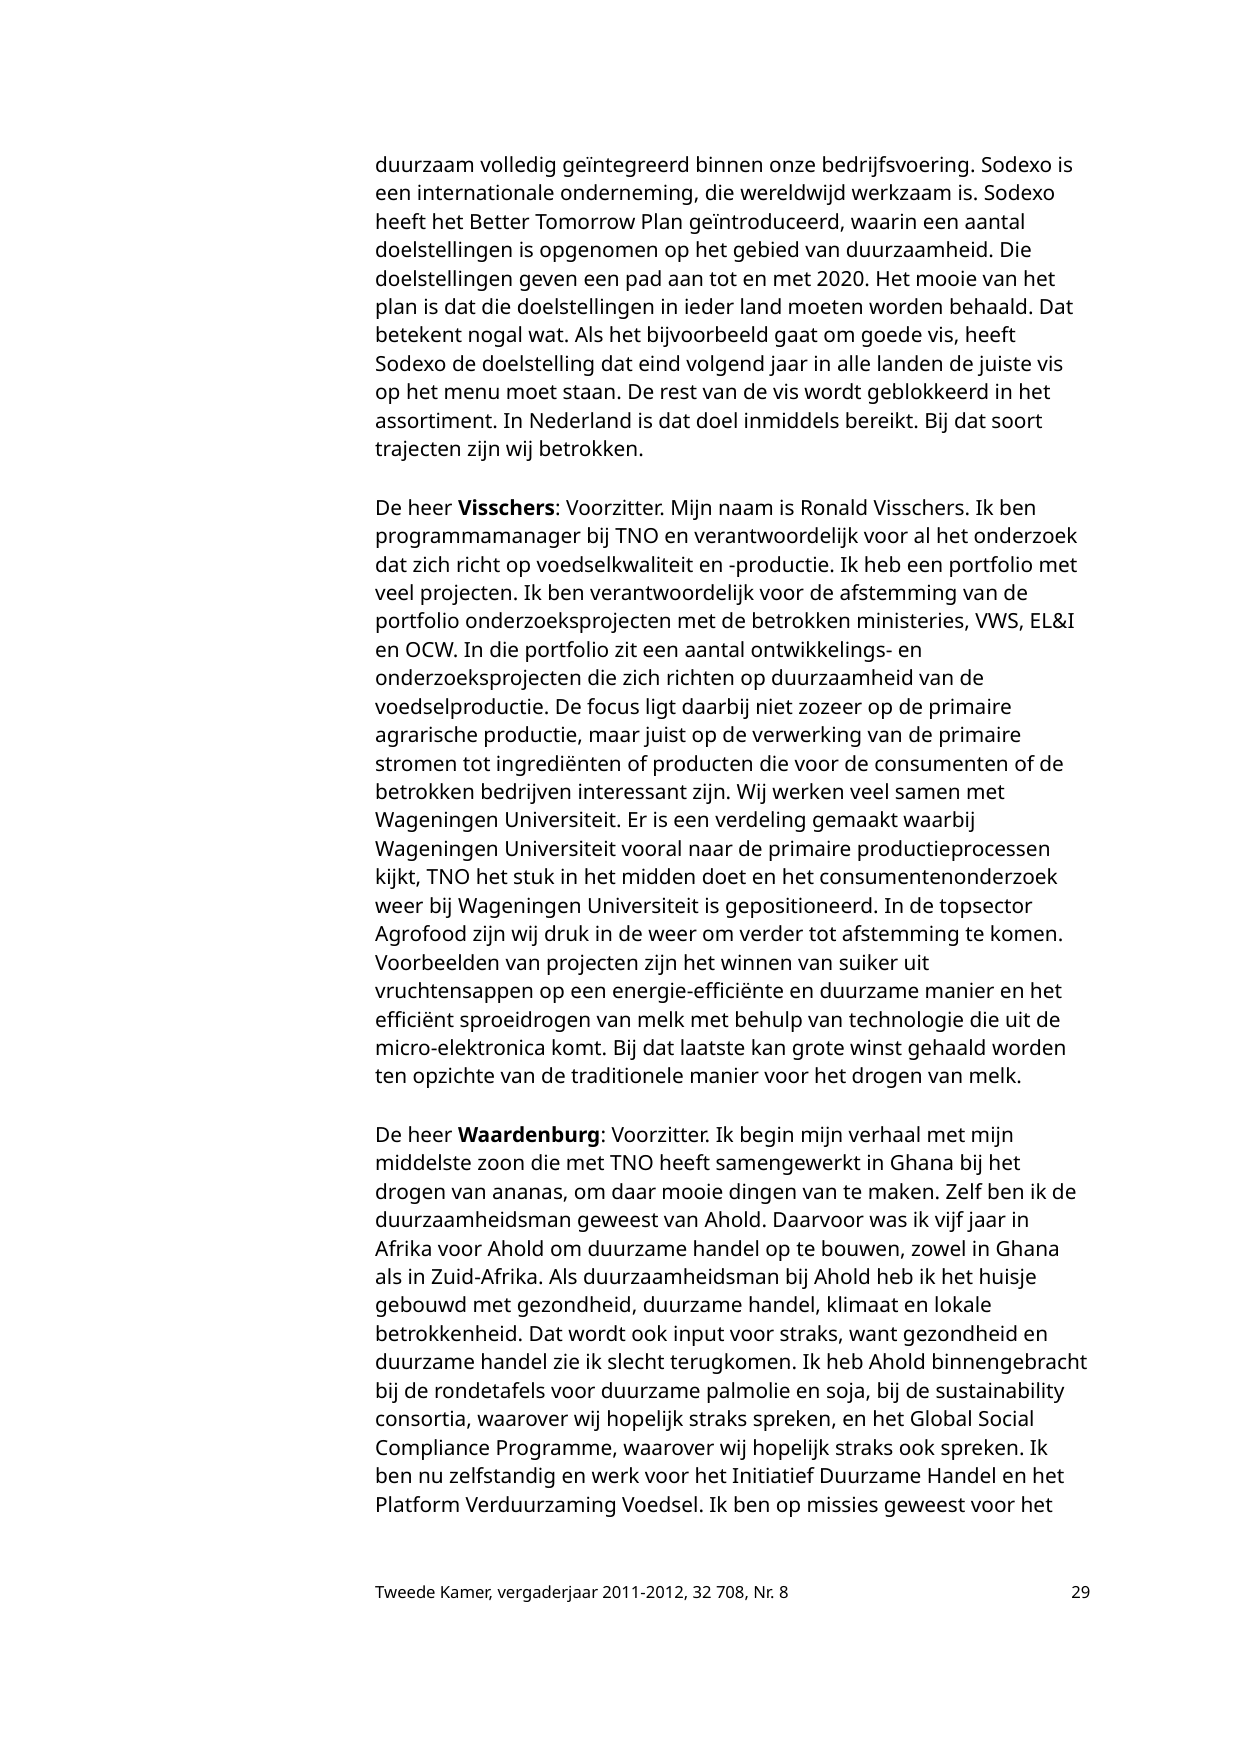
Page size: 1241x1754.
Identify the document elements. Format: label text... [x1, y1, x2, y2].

text De heer Waardenburg: Voorzitter. Ik begin mijn verhaal met mijn middelste zoon die met TNO heeft samengewerkt in Ghana bij het drogen van ananas, om daar mooie dingen van te maken. Zelf ben ik de duurzaamheidsman geweest van Ahold. Daarvoor was ik vijf jaar in Afrika voor Ahold om duurzame handel op te bouwen, zowel in Ghana als in Zuid-Afrika. Als duurzaamheidsman bij Ahold heb ik het huisje gebouwd met gezondheid, duurzame handel, klimaat en lokale betrokkenheid. Dat wordt ook input voor straks, want gezondheid en duurzame handel zie ik slecht terugkomen. Ik heb Ahold binnengebracht bij de rondetafels voor duurzame palmolie en soja, bij de sustainability consortia, waarover wij hopelijk straks spreken, en het Global Social Compliance Programme, waarover wij hopelijk straks ook spreken. Ik ben nu zelfstandig en werk voor het Initiatief Duurzame Handel en het Platform Verduurzaming Voedsel. Ik ben op missies geweest voor het [375, 1120, 1090, 1518]
text duurzaam volledig geïntegreerd binnen onze bedrijfsvoering. Sodexo is een internationale onderneming, die wereldwijd werkzaam is. Sodexo heeft het Better Tomorrow Plan geïntroduceerd, waarin een aantal doelstellingen is opgenomen op het gebied van duurzaamheid. Die doelstellingen geven een pad aan tot en met 2020. Het mooie van het plan is dat die doelstellingen in ieder land moeten worden behaald. Dat betekent nogal wat. Als het bijvoorbeeld gaat om goede vis, heeft Sodexo de doelstelling dat eind volgend jaar in alle landen de juiste vis op het menu moet staan. De rest van de vis wordt geblokkeerd in het assortiment. In Nederland is dat doel inmiddels bereikt. Bij dat soort trajecten zijn wij betrokken. [375, 150, 1090, 463]
text De heer Visschers: Voorzitter. Mijn naam is Ronald Visschers. Ik ben programmamanager bij TNO en verantwoordelijk voor al het onderzoek dat zich richt op voedselkwaliteit en -productie. Ik heb een portfolio met veel projecten. Ik ben verantwoordelijk voor de afstemming van de portfolio onderzoeksprojecten met de betrokken ministeries, VWS, EL&I en OCW. In die portfolio zit een aantal ontwikkelings- en onderzoeksprojecten die zich richten op duurzaamheid van de voedselproductie. De focus ligt daarbij niet zozeer op de primaire agrarische productie, maar juist op de verwerking van de primaire stromen tot ingrediënten of producten die voor de consumenten of de betrokken bedrijven interessant zijn. Wij werken veel samen met Wageningen Universiteit. Er is een verdeling gemaakt waarbij Wageningen Universiteit vooral naar de primaire productieprocessen kijkt, TNO het stuk in het midden doet en het consumentenonderzoek weer bij Wageningen Universiteit is gepositioneerd. In de topsector Agrofood zijn wij druk in de weer om verder tot afstemming te komen. Voorbeelden van projecten zijn het winnen van suiker uit vruchtensappen op een energie-efficiënte en duurzame manier en het efficiënt sproeidrogen van melk met behulp van technologie die uit de micro-elektronica komt. Bij dat laatste kan grote winst gehaald worden ten opzichte van de traditionele manier voor het drogen van melk. [375, 493, 1090, 1090]
